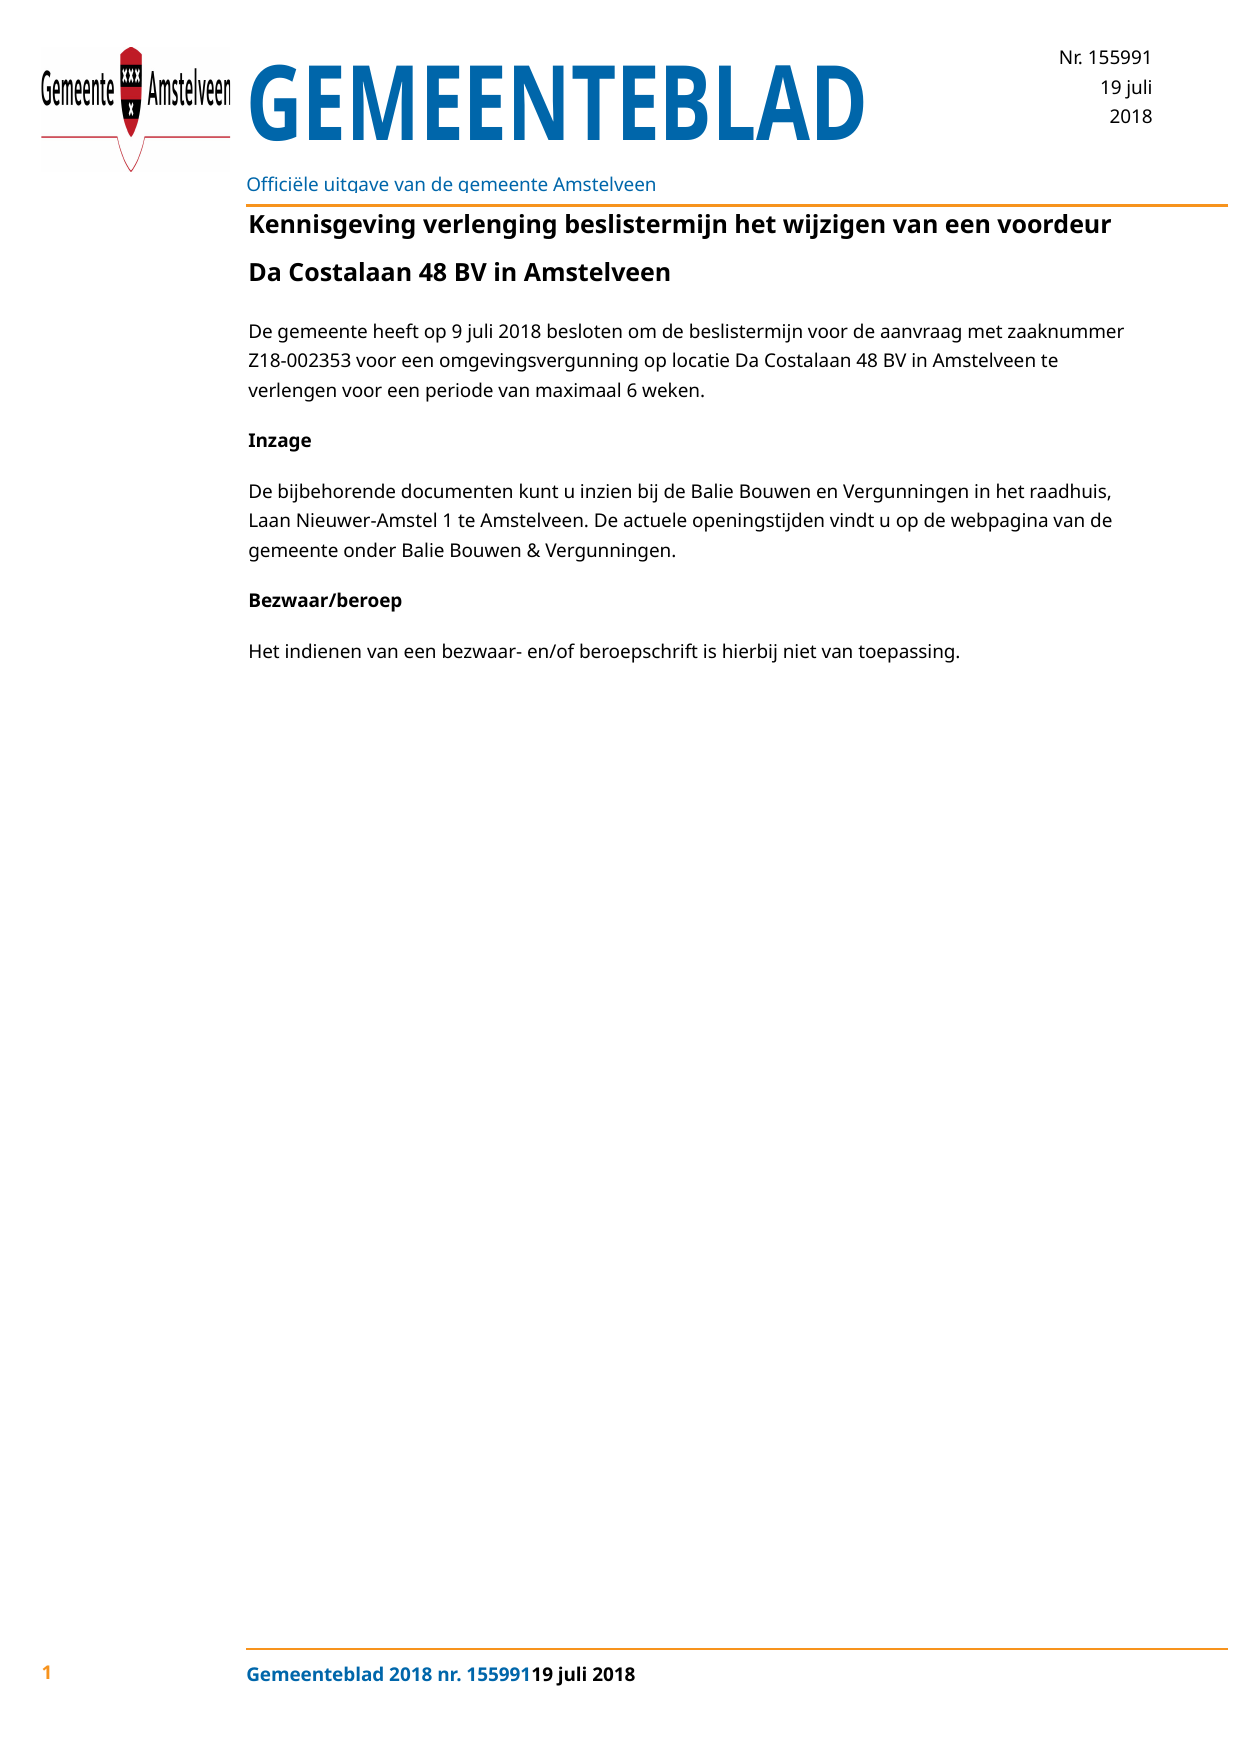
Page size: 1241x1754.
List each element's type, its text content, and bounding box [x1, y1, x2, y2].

text Het indienen van een bezwaar- en/of beroepschrift is hierbij niet van toepassing. [248, 638, 1152, 664]
text Inzage [248, 427, 1152, 453]
text Bezwaar/beroep [248, 587, 1152, 613]
text De bijbehorende documenten kunt u inzien bij de Balie Bouwen en Vergunningen in het raadhuis, Laan Nieuwer-Amstel 1 te Amstelveen. De actuele openingstijden vindt u op de webpagina van de gemeente onder Balie Bouwen & Vergunningen. [248, 478, 1152, 563]
text Kennisgeving verlenging beslistermijn het wijzigen van een voordeur Da Costalaan 48 BV in Amstelveen [248, 207, 1152, 288]
picture [41, 47, 231, 172]
text De gemeente heeft op 9 juli 2018 besloten om de beslistermijn voor de aanvraag met zaaknummer Z18-002353 voor een omgevingsvergunning op locatie Da Costalaan 48 BV in Amstelveen te verlengen voor een periode van maximaal 6 weken. [248, 318, 1152, 403]
